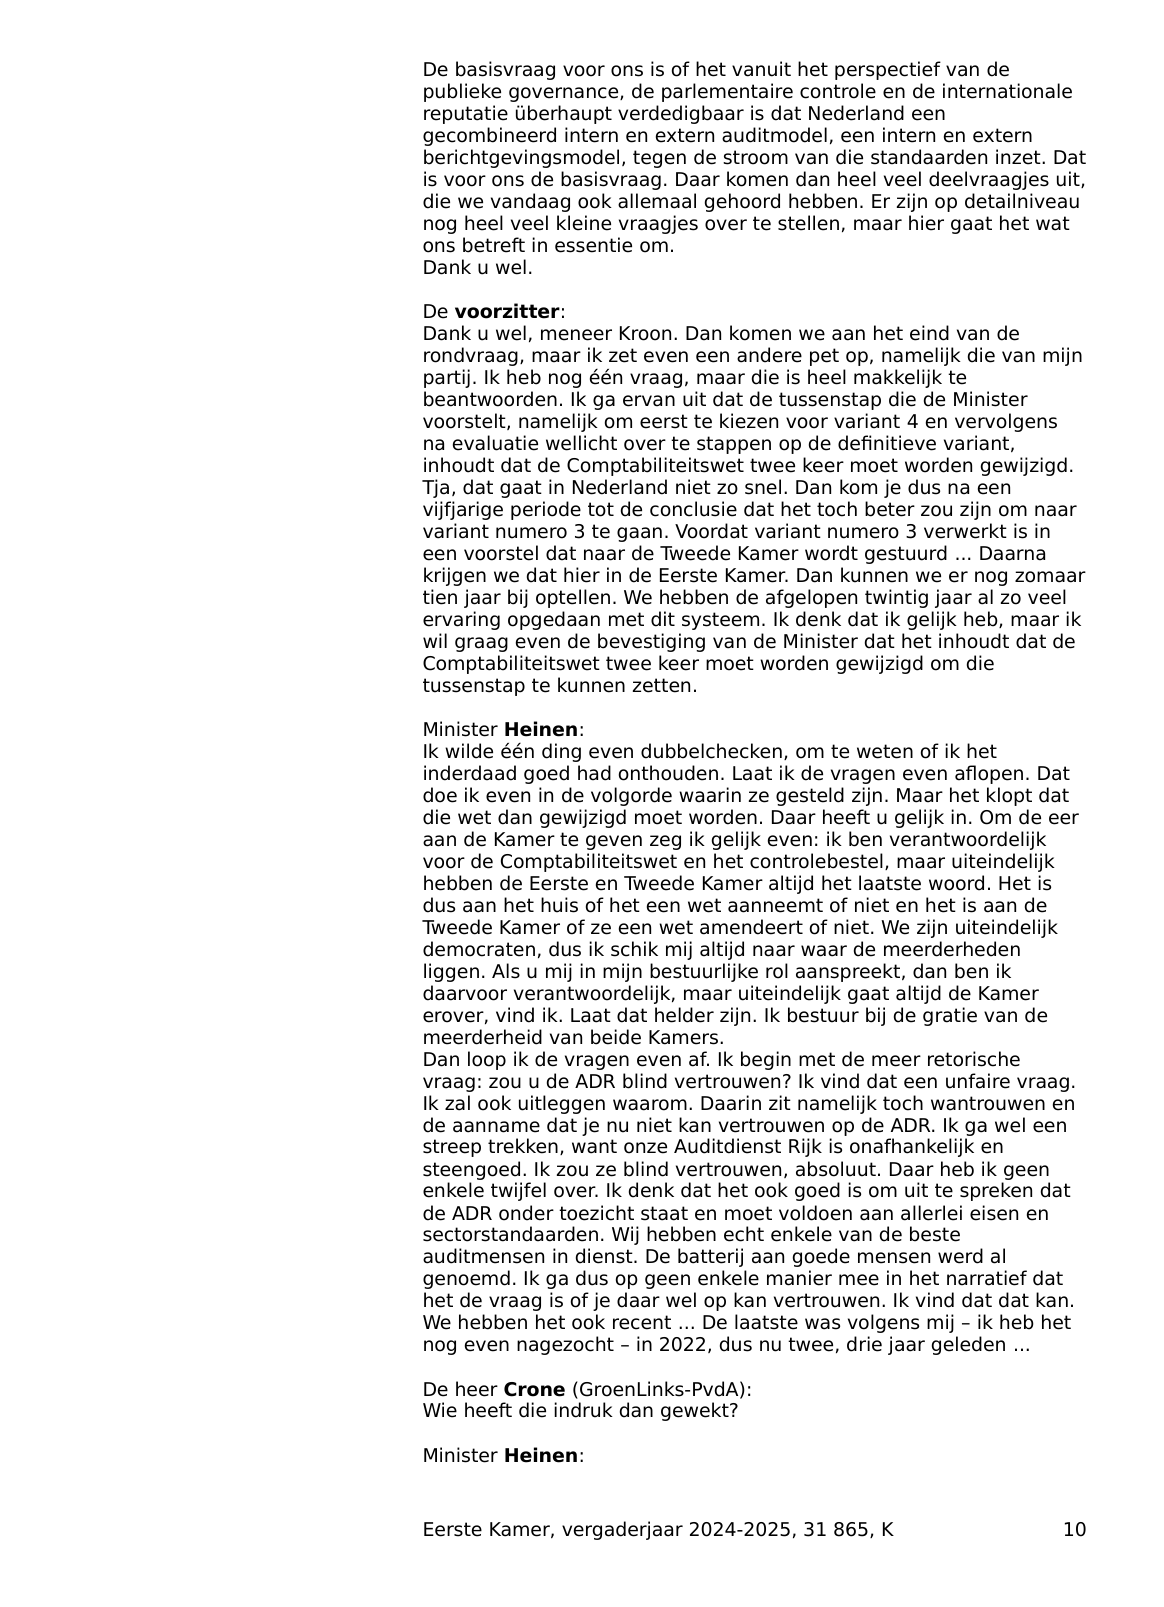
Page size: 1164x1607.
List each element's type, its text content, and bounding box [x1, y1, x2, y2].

text Minister Heinen: [422, 719, 1087, 741]
text Dan loop ik de vragen even af. Ik begin met de meer retorische vraag: zou u de ADR blind vertrouwen? Ik vind dat een unfaire vraag. Ik zal ook uitleggen waarom. Daarin zit namelijk toch wantrouwen en de aanname dat je nu niet kan vertrouwen op de ADR. Ik ga wel een streep trekken, want onze Auditdienst Rijk is onafhankelijk en steengoed. Ik zou ze blind vertrouwen, absoluut. Daar heb ik geen enkele twijfel over. Ik denk dat het ook goed is om uit te spreken dat de ADR onder toezicht staat en moet voldoen aan allerlei eisen en sectorstandaarden. Wij hebben echt enkele van de beste auditmensen in dienst. De batterij aan goede mensen werd al genoemd. Ik ga dus op geen enkele manier mee in het narratief dat het de vraag is of je daar wel op kan vertrouwen. Ik vind dat dat kan. We hebben het ook recent ... De laatste was volgens mij – ik heb het nog even nagezocht – in 2022, dus nu twee, drie jaar geleden ... [422, 1048, 1087, 1356]
text De heer Crone (GroenLinks-PvdA): [422, 1378, 1087, 1400]
text Ik wilde één ding even dubbelchecken, om te weten of ik het inderdaad goed had onthouden. Laat ik de vragen even aflopen. Dat doe ik even in de volgorde waarin ze gesteld zijn. Maar het klopt dat die wet dan gewijzigd moet worden. Daar heeft u gelijk in. Om de eer aan de Kamer te geven zeg ik gelijk even: ik ben verantwoordelijk voor de Comptabiliteitswet en het controlebestel, maar uiteindelijk hebben de Eerste en Tweede Kamer altijd het laatste woord. Het is dus aan het huis of het een wet aanneemt of niet en het is aan de Tweede Kamer of ze een wet amendeert of niet. We zijn uiteindelijk democraten, dus ik schik mij altijd naar waar de meerderheden liggen. Als u mij in mijn bestuurlijke rol aanspreekt, dan ben ik daarvoor verantwoordelijk, maar uiteindelijk gaat altijd de Kamer erover, vind ik. Laat dat helder zijn. Ik bestuur bij de gratie van de meerderheid van beide Kamers. [422, 741, 1087, 1048]
text Dank u wel. [422, 257, 1087, 279]
text De voorzitter: [422, 301, 1087, 323]
text De basisvraag voor ons is of het vanuit het perspectief van de publieke governance, de parlementaire controle en de internationale reputatie überhaupt verdedigbaar is dat Nederland een gecombineerd intern en extern auditmodel, een intern en extern berichtgevingsmodel, tegen de stroom van die standaarden inzet. Dat is voor ons de basisvraag. Daar komen dan heel veel deelvraagjes uit, die we vandaag ook allemaal gehoord hebben. Er zijn op detailniveau nog heel veel kleine vraagjes over te stellen, maar hier gaat het wat ons betreft in essentie om. [422, 59, 1087, 257]
text Dank u wel, meneer Kroon. Dan komen we aan het eind van de rondvraag, maar ik zet even een andere pet op, namelijk die van mijn partij. Ik heb nog één vraag, maar die is heel makkelijk te beantwoorden. Ik ga ervan uit dat de tussenstap die de Minister voorstelt, namelijk om eerst te kiezen voor variant 4 en vervolgens na evaluatie wellicht over te stappen op de definitieve variant, inhoudt dat de Comptabiliteitswet twee keer moet worden gewijzigd. Tja, dat gaat in Nederland niet zo snel. Dan kom je dus na een vijfjarige periode tot de conclusie dat het toch beter zou zijn om naar variant numero 3 te gaan. Voordat variant numero 3 verwerkt is in een voorstel dat naar de Tweede Kamer wordt gestuurd ... Daarna krijgen we dat hier in de Eerste Kamer. Dan kunnen we er nog zomaar tien jaar bij optellen. We hebben de afgelopen twintig jaar al zo veel ervaring opgedaan met dit systeem. Ik denk dat ik gelijk heb, maar ik wil graag even de bevestiging van de Minister dat het inhoudt dat de Comptabiliteitswet twee keer moet worden gewijzigd om die tussenstap te kunnen zetten. [422, 323, 1087, 697]
text Wie heeft die indruk dan gewekt? [422, 1400, 1087, 1422]
text Minister Heinen: [422, 1444, 1087, 1467]
